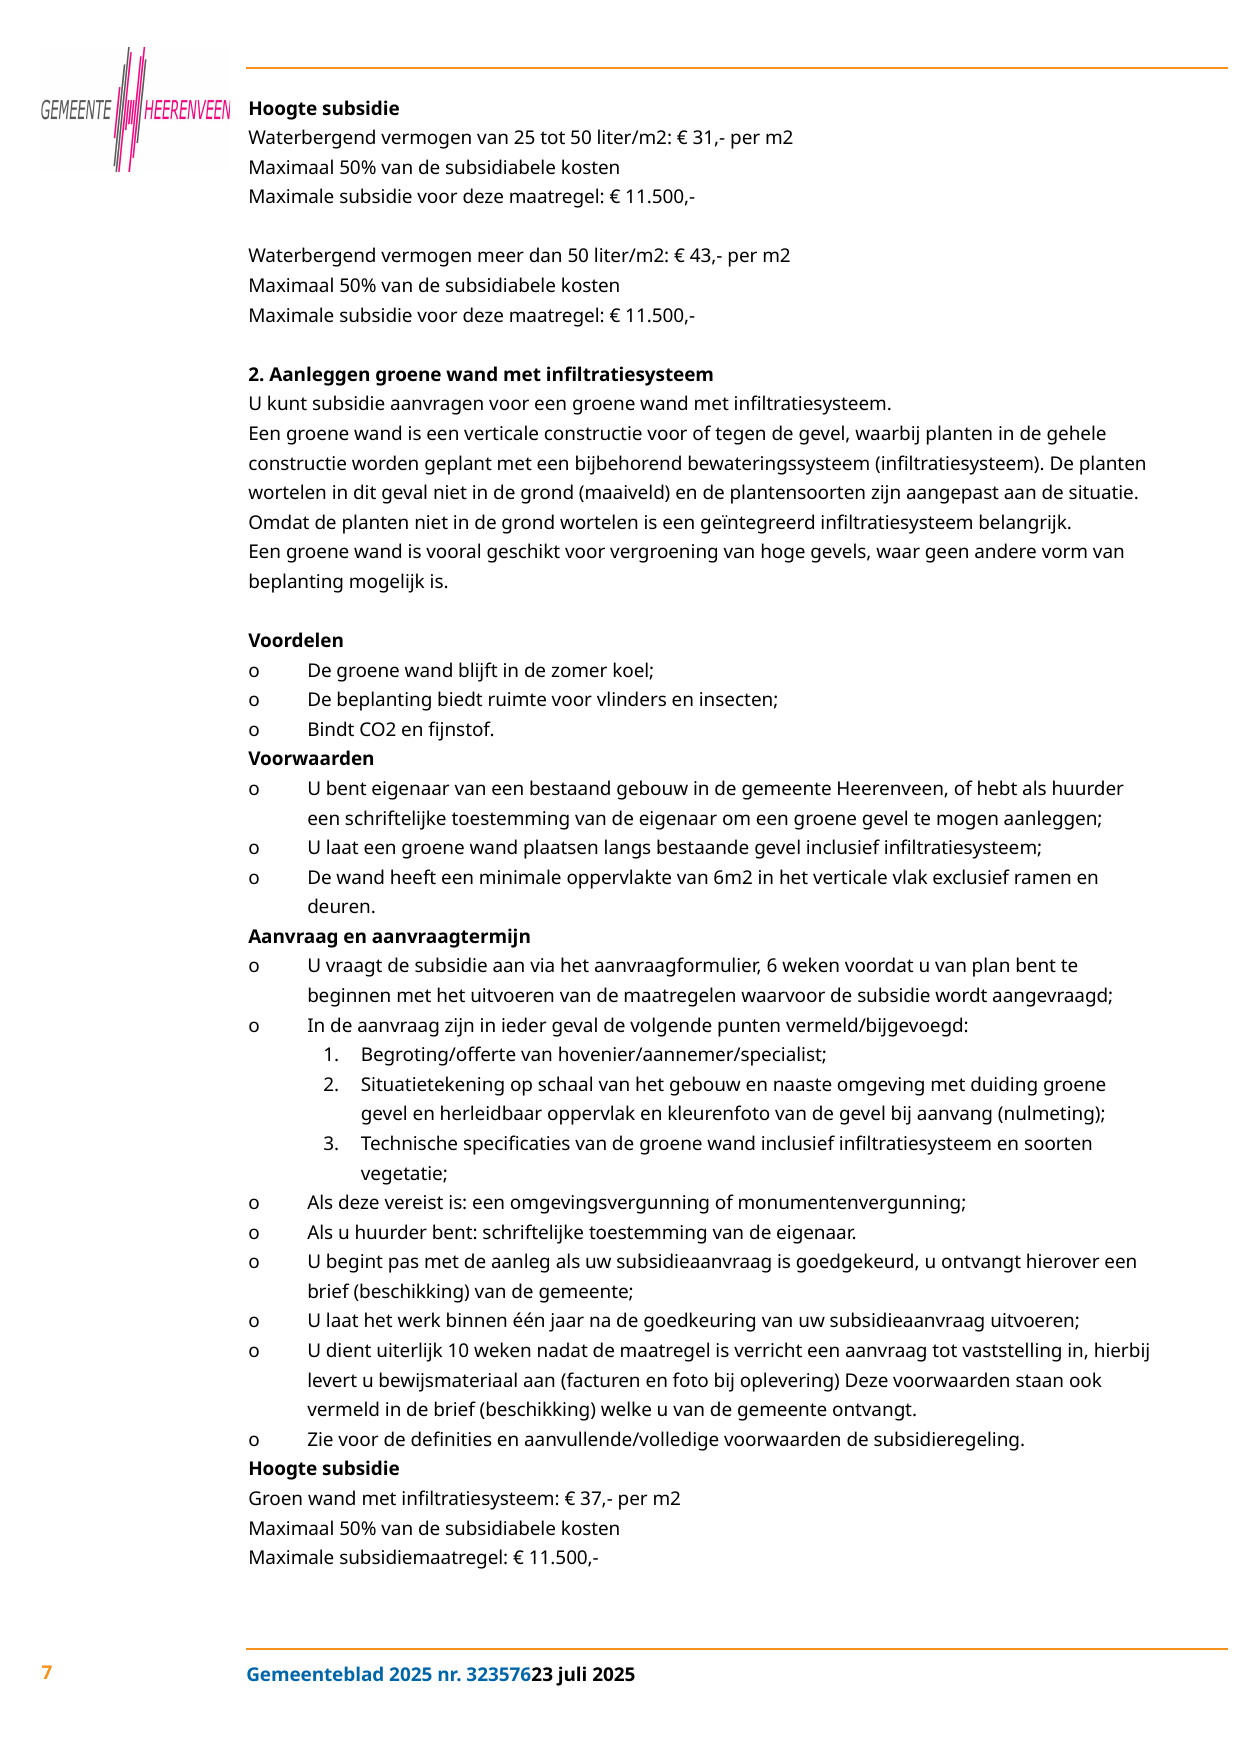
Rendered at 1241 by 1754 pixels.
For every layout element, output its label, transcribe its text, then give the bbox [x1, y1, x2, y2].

list Begroting/offerte van hovenier/aannemer/specialist; [323, 1041, 1152, 1067]
text Maximaal 50% van de subsidiabele kosten [248, 272, 1152, 298]
text Maximale subsidiemaatregel: € 11.500,- [248, 1544, 1152, 1570]
list U begint pas met de aanleg als uw subsidieaanvraag is goedgekeurd, u ontvangt hierover een brief (beschikking) van de gemeente; [248, 1248, 1152, 1304]
list U vraagt de subsidie aan via het aanvraagformulier, 6 weken voordat u van plan bent te beginnen met het uitvoeren van de maatregelen waarvoor de subsidie wordt aangevraagd; [248, 953, 1152, 1008]
text Voordelen [248, 627, 1152, 653]
list U dient uiterlijk 10 weken nadat de maatregel is verricht een aanvraag tot vaststelling in, hierbij levert u bewijsmateriaal aan (facturen en foto bij oplevering) Deze voorwaarden staan ook vermeld in de brief (beschikking) welke u van de gemeente ontvangt. [248, 1337, 1152, 1422]
text Hoogte subsidie [248, 1456, 1152, 1481]
text Waterbergend vermogen van 25 tot 50 liter/m2: € 31,- per m2 [248, 124, 1152, 150]
text Aanvraag en aanvraagtermijn [248, 923, 1152, 949]
text 2. Aanleggen groene wand met infiltratiesysteem [248, 361, 1152, 387]
text Maximaal 50% van de subsidiabele kosten [248, 1515, 1152, 1541]
text U kunt subsidie aanvragen voor een groene wand met infiltratiesysteem. [248, 391, 1152, 416]
list De groene wand blijft in de zomer koel; [248, 657, 1152, 683]
text Een groene wand is een verticale constructie voor of tegen de gevel, waarbij planten in de gehele constructie worden geplant met een bijbehorend bewateringssysteem (infiltratiesysteem). De planten wortelen in dit geval niet in de grond (maaiveld) en de plantensoorten zijn aangepast aan de situatie. Omdat de planten niet in de grond wortelen is een geïntegreerd infiltratiesysteem belangrijk. [248, 420, 1152, 535]
list U laat een groene wand plaatsen langs bestaande gevel inclusief infiltratiesysteem; [248, 834, 1152, 860]
list Technische specificaties van de groene wand inclusief infiltratiesysteem en soorten vegetatie; [323, 1130, 1152, 1186]
list De wand heeft een minimale oppervlakte van 6m2 in het verticale vlak exclusief ramen en deuren. [248, 864, 1152, 919]
text Maximale subsidie voor deze maatregel: € 11.500,- [248, 183, 1152, 209]
list U laat het werk binnen één jaar na de goedkeuring van uw subsidieaanvraag uitvoeren; [248, 1308, 1152, 1333]
text Maximale subsidie voor deze maatregel: € 11.500,- [248, 302, 1152, 328]
list In de aanvraag zijn in ieder geval de volgende punten vermeld/bijgevoegd: [248, 1012, 1152, 1038]
list De beplanting biedt ruimte voor vlinders en insecten; [248, 686, 1152, 712]
list Situatietekening op schaal van het gebouw en naaste omgeving met duiding groene gevel en herleidbaar oppervlak en kleurenfoto van de gevel bij aanvang (nulmeting); [323, 1071, 1152, 1126]
picture [41, 47, 231, 172]
list Als u huurder bent: schriftelijke toestemming van de eigenaar. [248, 1219, 1152, 1245]
text Waterbergend vermogen meer dan 50 liter/m2: € 43,- per m2 [248, 243, 1152, 268]
text Groen wand met infiltratiesysteem: € 37,- per m2 [248, 1485, 1152, 1511]
list Als deze vereist is: een omgevingsvergunning of monumentenvergunning; [248, 1189, 1152, 1215]
text Hoogte subsidie [248, 95, 1152, 121]
list Bindt CO2 en fijnstof. [248, 716, 1152, 742]
list Zie voor de definities en aanvullende/volledige voorwaarden de subsidieregeling. [248, 1426, 1152, 1452]
text Voorwaarden [248, 746, 1152, 771]
text Een groene wand is vooral geschikt voor vergroening van hoge gevels, waar geen andere vorm van beplanting mogelijk is. [248, 538, 1152, 594]
text Maximaal 50% van de subsidiabele kosten [248, 154, 1152, 180]
list U bent eigenaar van een bestaand gebouw in de gemeente Heerenveen, of hebt als huurder een schriftelijke toestemming van de eigenaar om een groene gevel te mogen aanleggen; [248, 775, 1152, 831]
